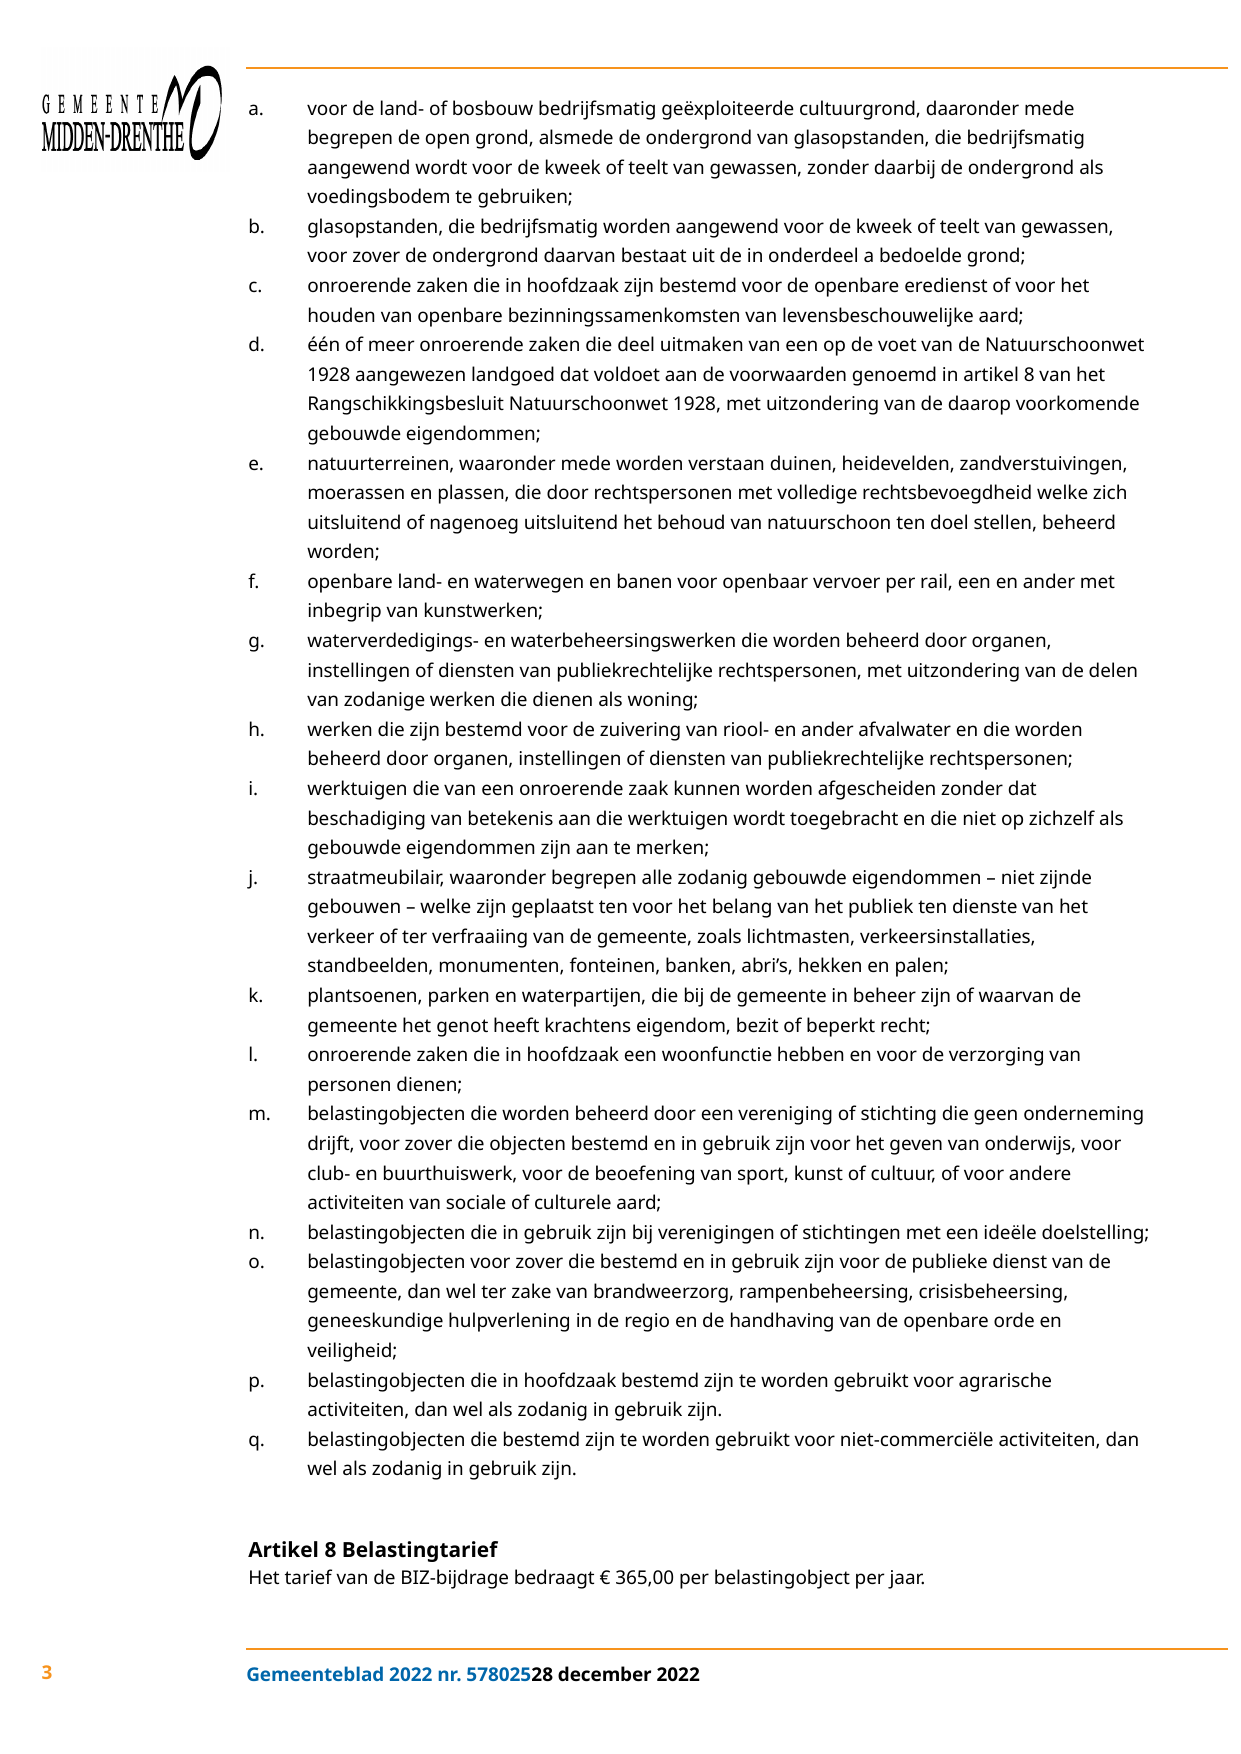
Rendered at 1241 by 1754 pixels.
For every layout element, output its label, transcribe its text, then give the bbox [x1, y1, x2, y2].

list voor de land- of bosbouw bedrijfsmatig geëxploiteerde cultuurgrond, daaronder mede begrepen de open grond, alsmede de ondergrond van glasopstanden, die bedrijfsmatig aangewend wordt voor de kweek of teelt van gewassen, zonder daarbij de ondergrond als voedingsbodem te gebruiken; [248, 95, 1152, 209]
list glasopstanden, die bedrijfsmatig worden aangewend voor de kweek of teelt van gewassen, voor zover de ondergrond daarvan bestaat uit de in onderdeel a bedoelde grond; [248, 213, 1152, 268]
list belastingobjecten die bestemd zijn te worden gebruikt voor niet-commerciële activiteiten, dan wel als zodanig in gebruik zijn. [248, 1426, 1152, 1481]
list werktuigen die van een onroerende zaak kunnen worden afgescheiden zonder dat beschadiging van betekenis aan die werktuigen wordt toegebracht en die niet op zichzelf als gebouwde eigendommen zijn aan te merken; [248, 775, 1152, 860]
list onroerende zaken die in hoofdzaak zijn bestemd voor de openbare eredienst of voor het houden van openbare bezinningssamenkomsten van levensbeschouwelijke aard; [248, 272, 1152, 328]
list plantsoenen, parken en waterpartijen, die bij de gemeente in beheer zijn of waarvan de gemeente het genot heeft krachtens eigendom, bezit of beperkt recht; [248, 982, 1152, 1038]
list belastingobjecten die in gebruik zijn bij verenigingen of stichtingen met een ideële doelstelling; [248, 1219, 1152, 1245]
list belastingobjecten die in hoofdzaak bestemd zijn te worden gebruikt voor agrarische activiteiten, dan wel als zodanig in gebruik zijn. [248, 1367, 1152, 1422]
list straatmeubilair, waaronder begrepen alle zodanig gebouwde eigendommen – niet zijnde gebouwen – welke zijn geplaatst ten voor het belang van het publiek ten dienste van het verkeer of ter verfraaiing van de gemeente, zoals lichtmasten, verkeersinstallaties, standbeelden, monumenten, fonteinen, banken, abri’s, hekken en palen; [248, 864, 1152, 978]
list onroerende zaken die in hoofdzaak een woonfunctie hebben en voor de verzorging van personen dienen; [248, 1041, 1152, 1097]
list belastingobjecten die worden beheerd door een vereniging of stichting die geen onderneming drijft, voor zover die objecten bestemd en in gebruik zijn voor het geven van onderwijs, voor club- en buurthuiswerk, voor de beoefening van sport, kunst of cultuur, of voor andere activiteiten van sociale of culturele aard; [248, 1101, 1152, 1215]
list werken die zijn bestemd voor de zuivering van riool- en ander afvalwater en die worden beheerd door organen, instellingen of diensten van publiekrechtelijke rechtspersonen; [248, 716, 1152, 771]
picture [41, 47, 231, 172]
list openbare land- en waterwegen en banen voor openbaar vervoer per rail, een en ander met inbegrip van kunstwerken; [248, 568, 1152, 623]
list één of meer onroerende zaken die deel uitmaken van een op de voet van de Natuurschoonwet 1928 aangewezen landgoed dat voldoet aan de voorwaarden genoemd in artikel 8 van het Rangschikkingsbesluit Natuurschoonwet 1928, met uitzondering van de daarop voorkomende gebouwde eigendommen; [248, 331, 1152, 446]
list waterverdedigings- en waterbeheersingswerken die worden beheerd door organen, instellingen of diensten van publiekrechtelijke rechtspersonen, met uitzondering van de delen van zodanige werken die dienen als woning; [248, 627, 1152, 712]
list natuurterreinen, waaronder mede worden verstaan duinen, heidevelden, zandverstuivingen, moerassen en plassen, die door rechtspersonen met volledige rechtsbevoegdheid welke zich uitsluitend of nagenoeg uitsluitend het behoud van natuurschoon ten doel stellen, beheerd worden; [248, 450, 1152, 564]
text Het tarief van de BIZ-bijdrage bedraagt € 365,00 per belastingobject per jaar. [248, 1564, 1152, 1590]
list belastingobjecten voor zover die bestemd en in gebruik zijn voor de publieke dienst van de gemeente, dan wel ter zake van brandweerzorg, rampenbeheersing, crisisbeheersing, geneeskundige hulpverlening in de regio en de handhaving van de openbare orde en veiligheid; [248, 1248, 1152, 1363]
text Artikel 8 Belastingtarief [248, 1536, 1152, 1564]
